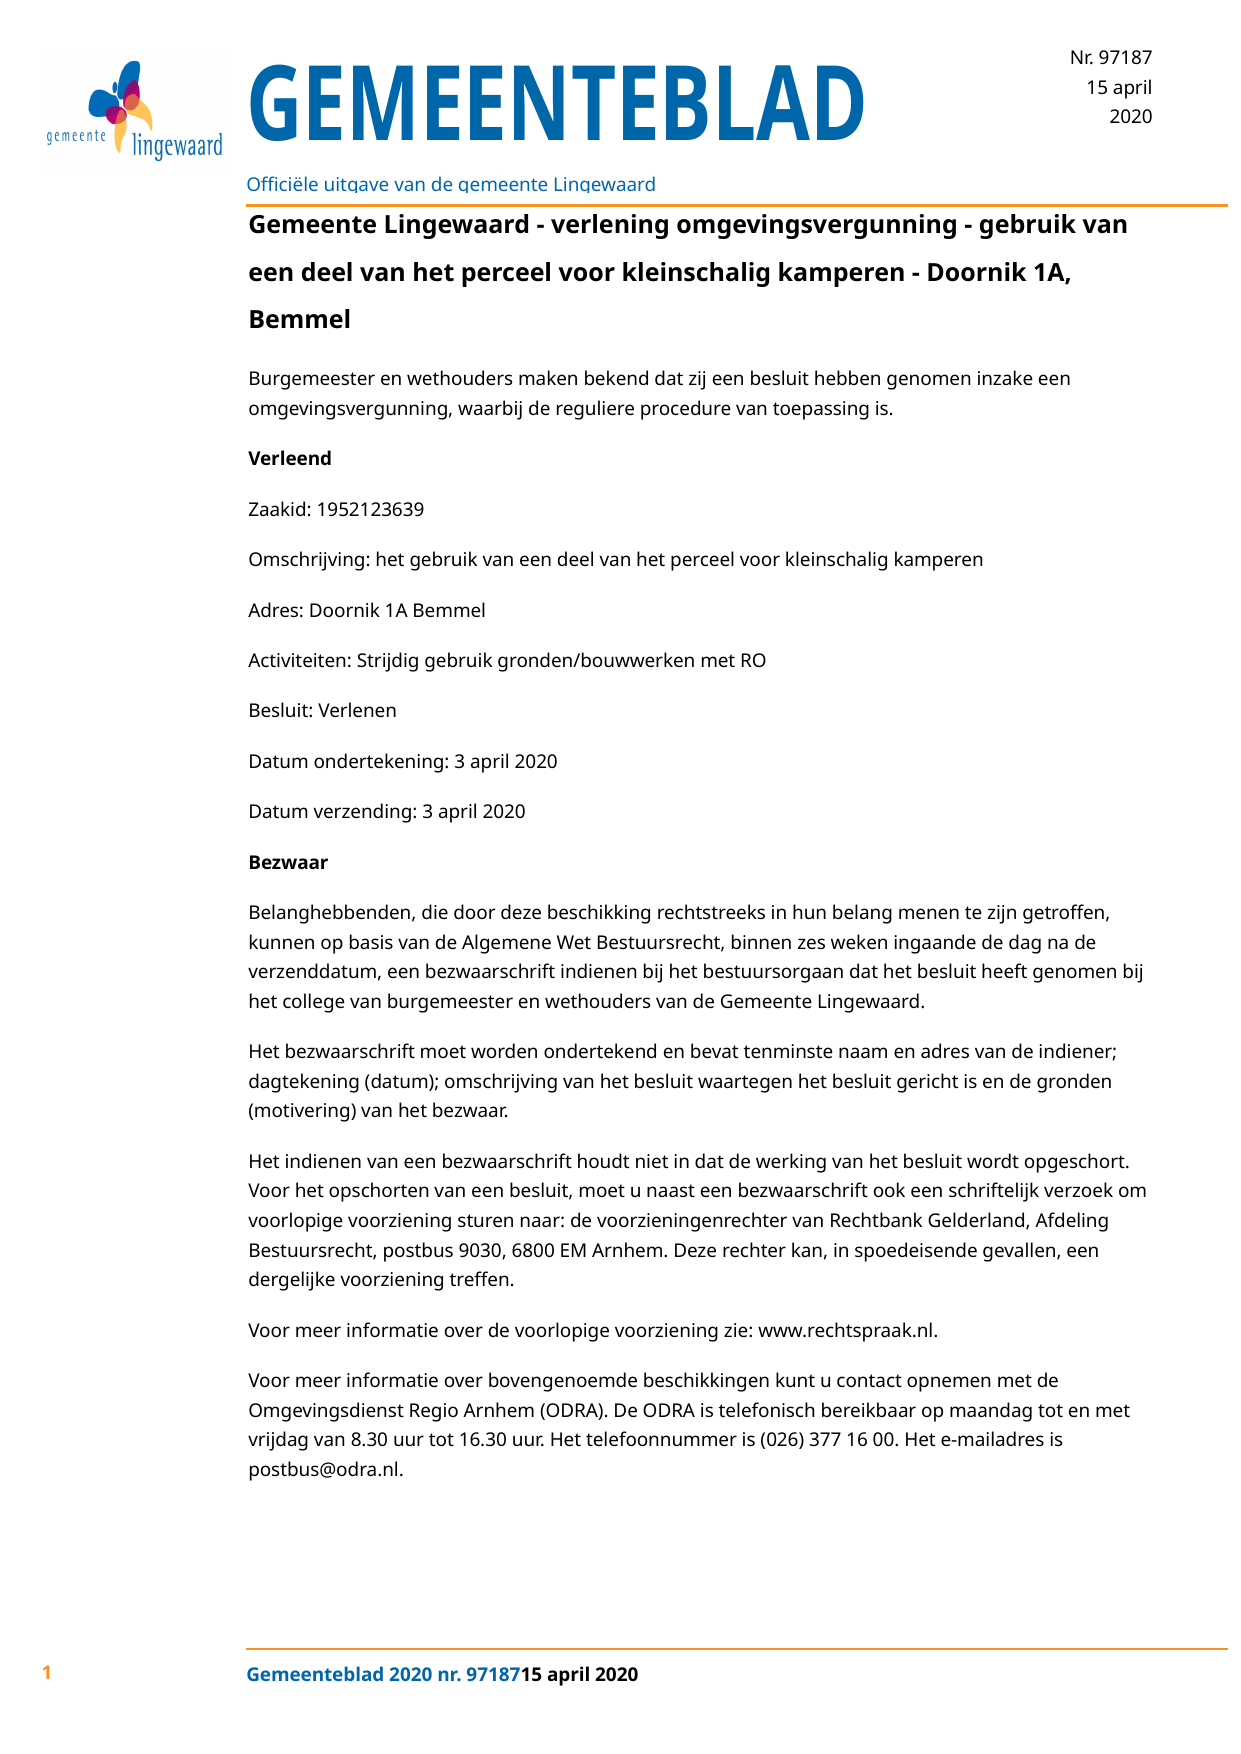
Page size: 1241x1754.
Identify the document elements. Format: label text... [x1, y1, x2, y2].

text Het indienen van een bezwaarschrift houdt niet in dat de werking van het besluit wordt opgeschort. Voor het opschorten van een besluit, moet u naast een bezwaarschrift ook een schriftelijk verzoek om voorlopige voorziening sturen naar: de voorzieningenrechter van Rechtbank Gelderland, Afdeling Bestuursrecht, postbus 9030, 6800 EM Arnhem. Deze rechter kan, in spoedeisende gevallen, een dergelijke voorziening treffen. [248, 1148, 1152, 1292]
text Adres: Doornik 1A Bemmel [248, 597, 1152, 622]
text Activiteiten: Strijdig gebruik gronden/bouwwerken met RO [248, 647, 1152, 673]
text Omschrijving: het gebruik van een deel van het perceel voor kleinschalig kamperen [248, 546, 1152, 572]
text Voor meer informatie over de voorlopige voorziening zie: www.rechtspraak.nl. [248, 1317, 1152, 1342]
text Datum ondertekening: 3 april 2020 [248, 748, 1152, 774]
text Besluit: Verlenen [248, 698, 1152, 723]
text Gemeente Lingewaard - verlening omgevingsvergunning - gebruik van een deel van het perceel voor kleinschalig kamperen - Doornik 1A, Bemmel [248, 207, 1152, 336]
text Verleend [248, 446, 1152, 471]
text Burgemeester en wethouders maken bekend dat zij een besluit hebben genomen inzake een omgevingsvergunning, waarbij de reguliere procedure van toepassing is. [248, 366, 1152, 421]
text Bezwaar [248, 849, 1152, 874]
text Voor meer informatie over bovengenoemde beschikkingen kunt u contact opnemen met de Omgevingsdienst Regio Arnhem (ODRA). De ODRA is telefonisch bereikbaar op maandag tot en met vrijdag van 8.30 uur tot 16.30 uur. Het telefoonnummer is (026) 377 16 00. Het e-mailadres is postbus@odra.nl. [248, 1367, 1152, 1482]
text Het bezwaarschrift moet worden ondertekend en bevat tenminste naam en adres van de indiener; dagtekening (datum); omschrijving van het besluit waartegen het besluit gericht is en de gronden (motivering) van het bezwaar. [248, 1038, 1152, 1123]
picture [41, 47, 231, 172]
text Zaakid: 1952123639 [248, 496, 1152, 522]
text Datum verzending: 3 april 2020 [248, 798, 1152, 824]
text Belanghebbenden, die door deze beschikking rechtstreeks in hun belang menen te zijn getroffen, kunnen op basis van de Algemene Wet Bestuursrecht, binnen zes weken ingaande de dag na de verzenddatum, een bezwaarschrift indienen bij het bestuursorgaan dat het besluit heeft genomen bij het college van burgemeester en wethouders van de Gemeente Lingewaard. [248, 899, 1152, 1014]
